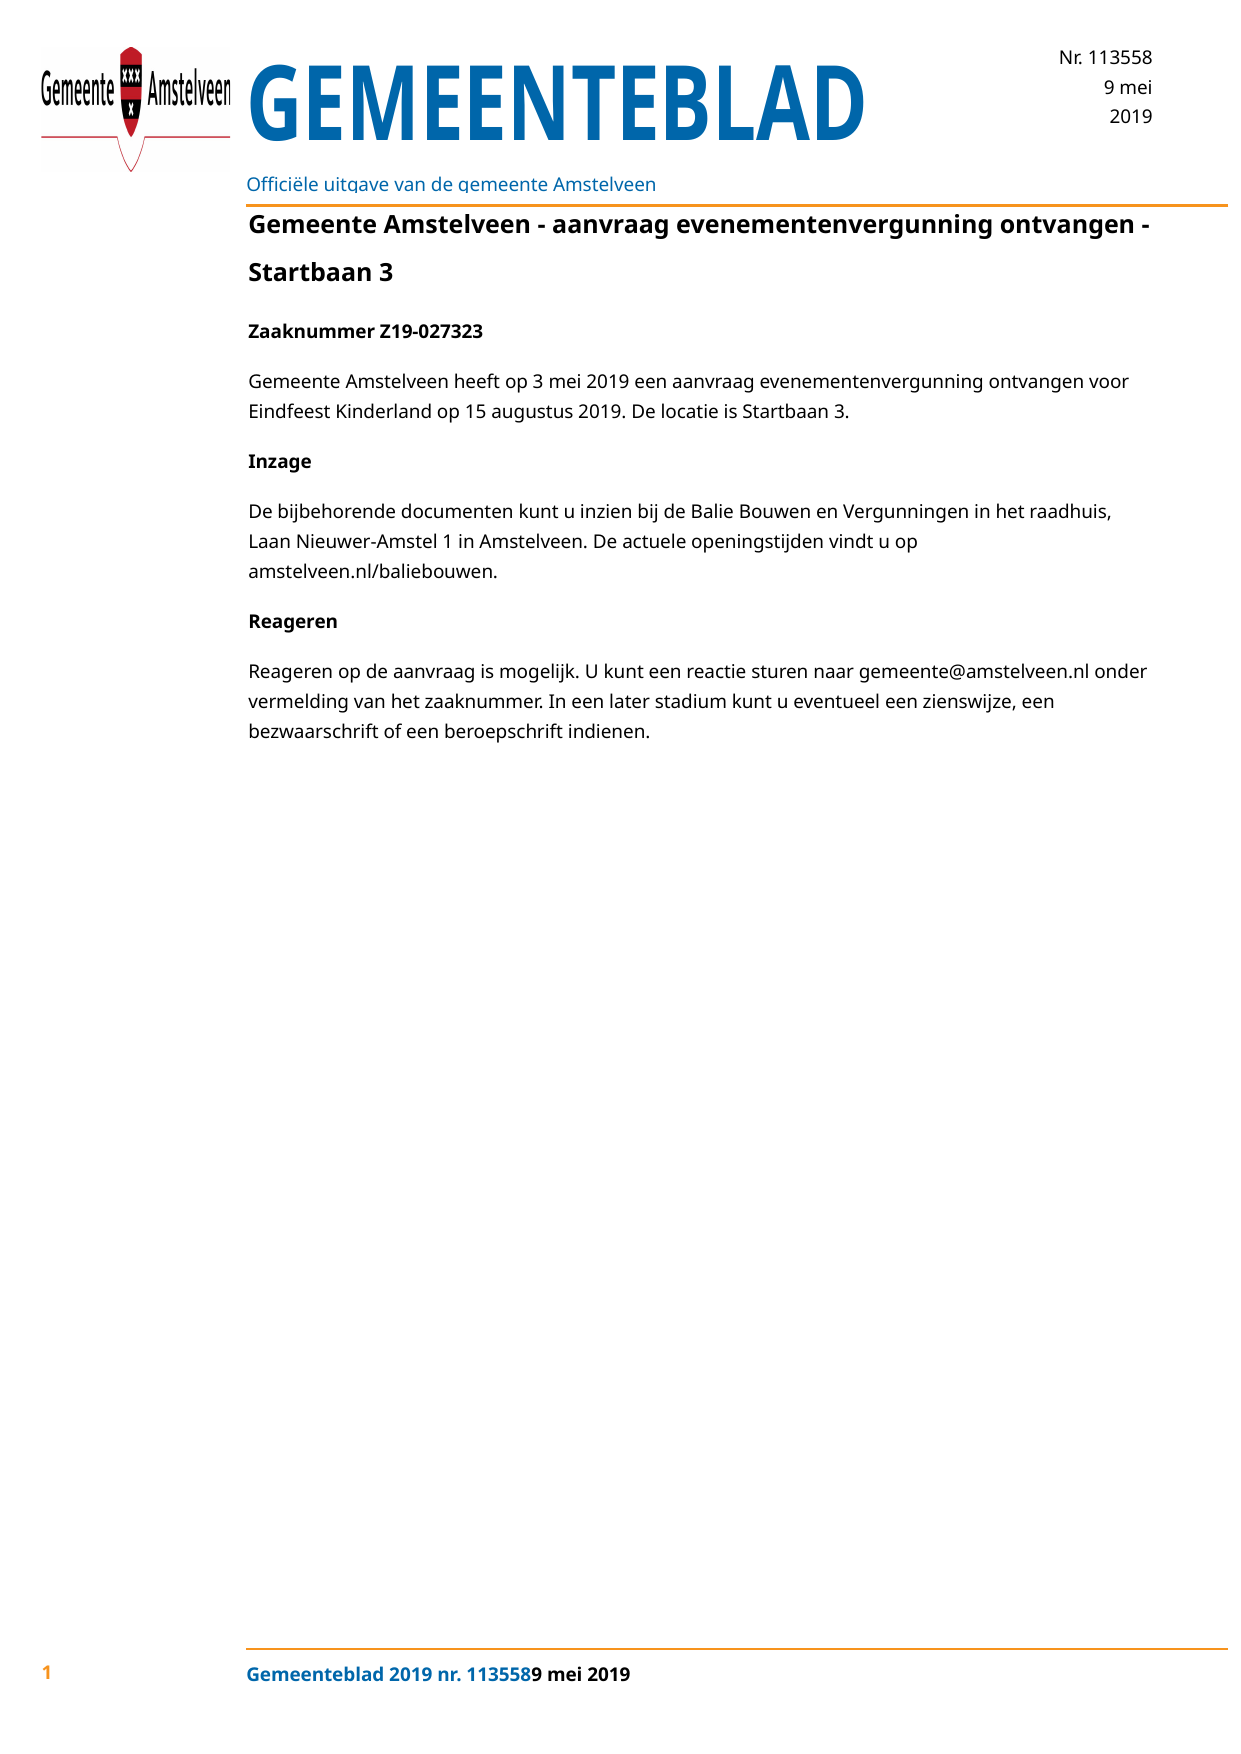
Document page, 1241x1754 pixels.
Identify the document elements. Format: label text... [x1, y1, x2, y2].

text Reageren [248, 608, 1152, 634]
picture [41, 47, 231, 172]
text Zaaknummer Z19-027323 [248, 318, 1152, 344]
text Gemeente Amstelveen - aanvraag evenementenvergunning ontvangen - Startbaan 3 [248, 207, 1152, 288]
text Gemeente Amstelveen heeft op 3 mei 2019 een aanvraag evenementenvergunning ontvangen voor Eindfeest Kinderland op 15 augustus 2019. De locatie is Startbaan 3. [248, 368, 1152, 424]
text De bijbehorende documenten kunt u inzien bij de Balie Bouwen en Vergunningen in het raadhuis, Laan Nieuwer-Amstel 1 in Amstelveen. De actuele openingstijden vindt u op amstelveen.nl/baliebouwen. [248, 499, 1152, 584]
text Inzage [248, 448, 1152, 474]
text Reageren op de aanvraag is mogelijk. U kunt een reactie sturen naar gemeente@amstelveen.nl onder vermelding van het zaaknummer. In een later stadium kunt u eventueel een zienswijze, een bezwaarschrift of een beroepschrift indienen. [248, 659, 1152, 744]
